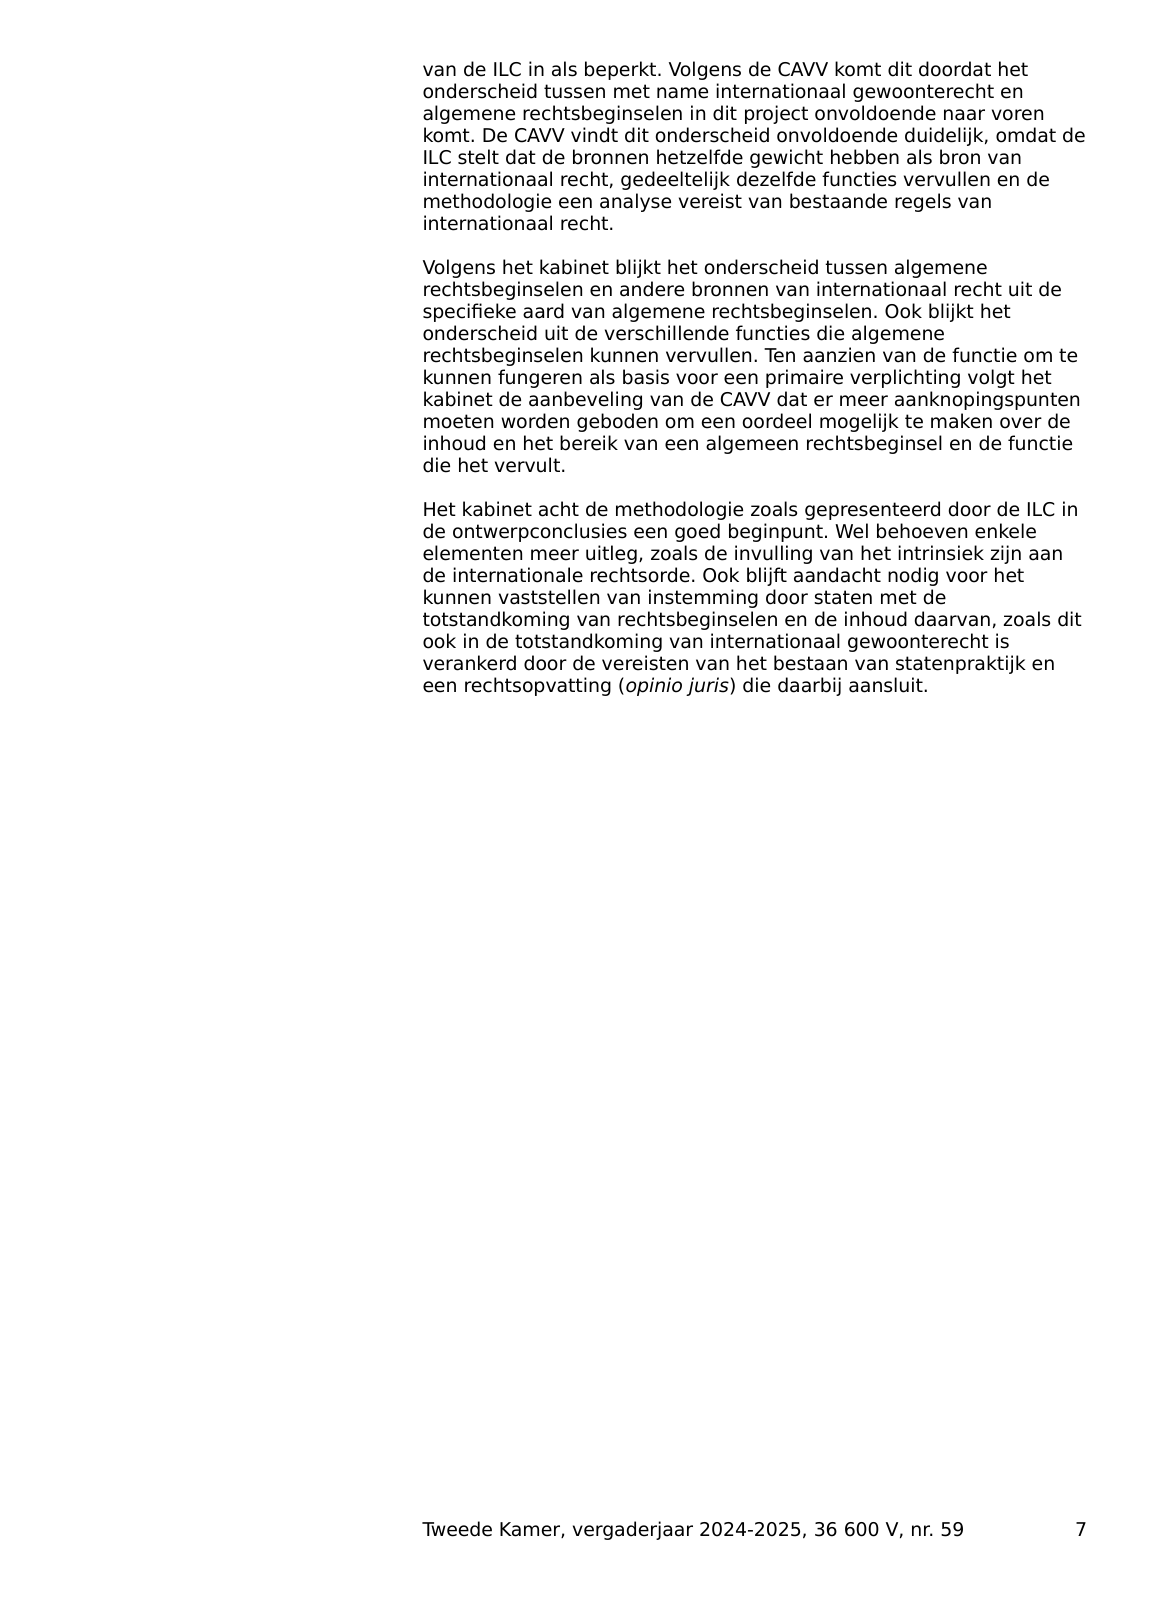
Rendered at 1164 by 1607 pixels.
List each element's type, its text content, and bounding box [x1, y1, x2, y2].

text Volgens het kabinet blijkt het onderscheid tussen algemene rechtsbeginselen en andere bronnen van internationaal recht uit de specifieke aard van algemene rechtsbeginselen. Ook blijkt het onderscheid uit de verschillende functies die algemene rechtsbeginselen kunnen vervullen. Ten aanzien van de functie om te kunnen fungeren als basis voor een primaire verplichting volgt het kabinet de aanbeveling van de CAVV dat er meer aanknopingspunten moeten worden geboden om een oordeel mogelijk te maken over de inhoud en het bereik van een algemeen rechtsbeginsel en de functie die het vervult. [422, 257, 1087, 477]
text Het kabinet acht de methodologie zoals gepresenteerd door de ILC in de ontwerpconclusies een goed beginpunt. Wel behoeven enkele elementen meer uitleg, zoals de invulling van het intrinsiek zijn aan de internationale rechtsorde. Ook blijft aandacht nodig voor het kunnen vaststellen van instemming door staten met de totstandkoming van rechtsbeginselen en de inhoud daarvan, zoals dit ook in de totstandkoming van internationaal gewoonterecht is verankerd door de vereisten van het bestaan van statenpraktijk en een rechtsopvatting (opinio juris) die daarbij aansluit. [422, 499, 1087, 697]
text van de ILC in als beperkt. Volgens de CAVV komt dit doordat het onderscheid tussen met name internationaal gewoonterecht en algemene rechtsbeginselen in dit project onvoldoende naar voren komt. De CAVV vindt dit onderscheid onvoldoende duidelijk, omdat de ILC stelt dat de bronnen hetzelfde gewicht hebben als bron van internationaal recht, gedeeltelijk dezelfde functies vervullen en de methodologie een analyse vereist van bestaande regels van internationaal recht. [422, 59, 1087, 235]
